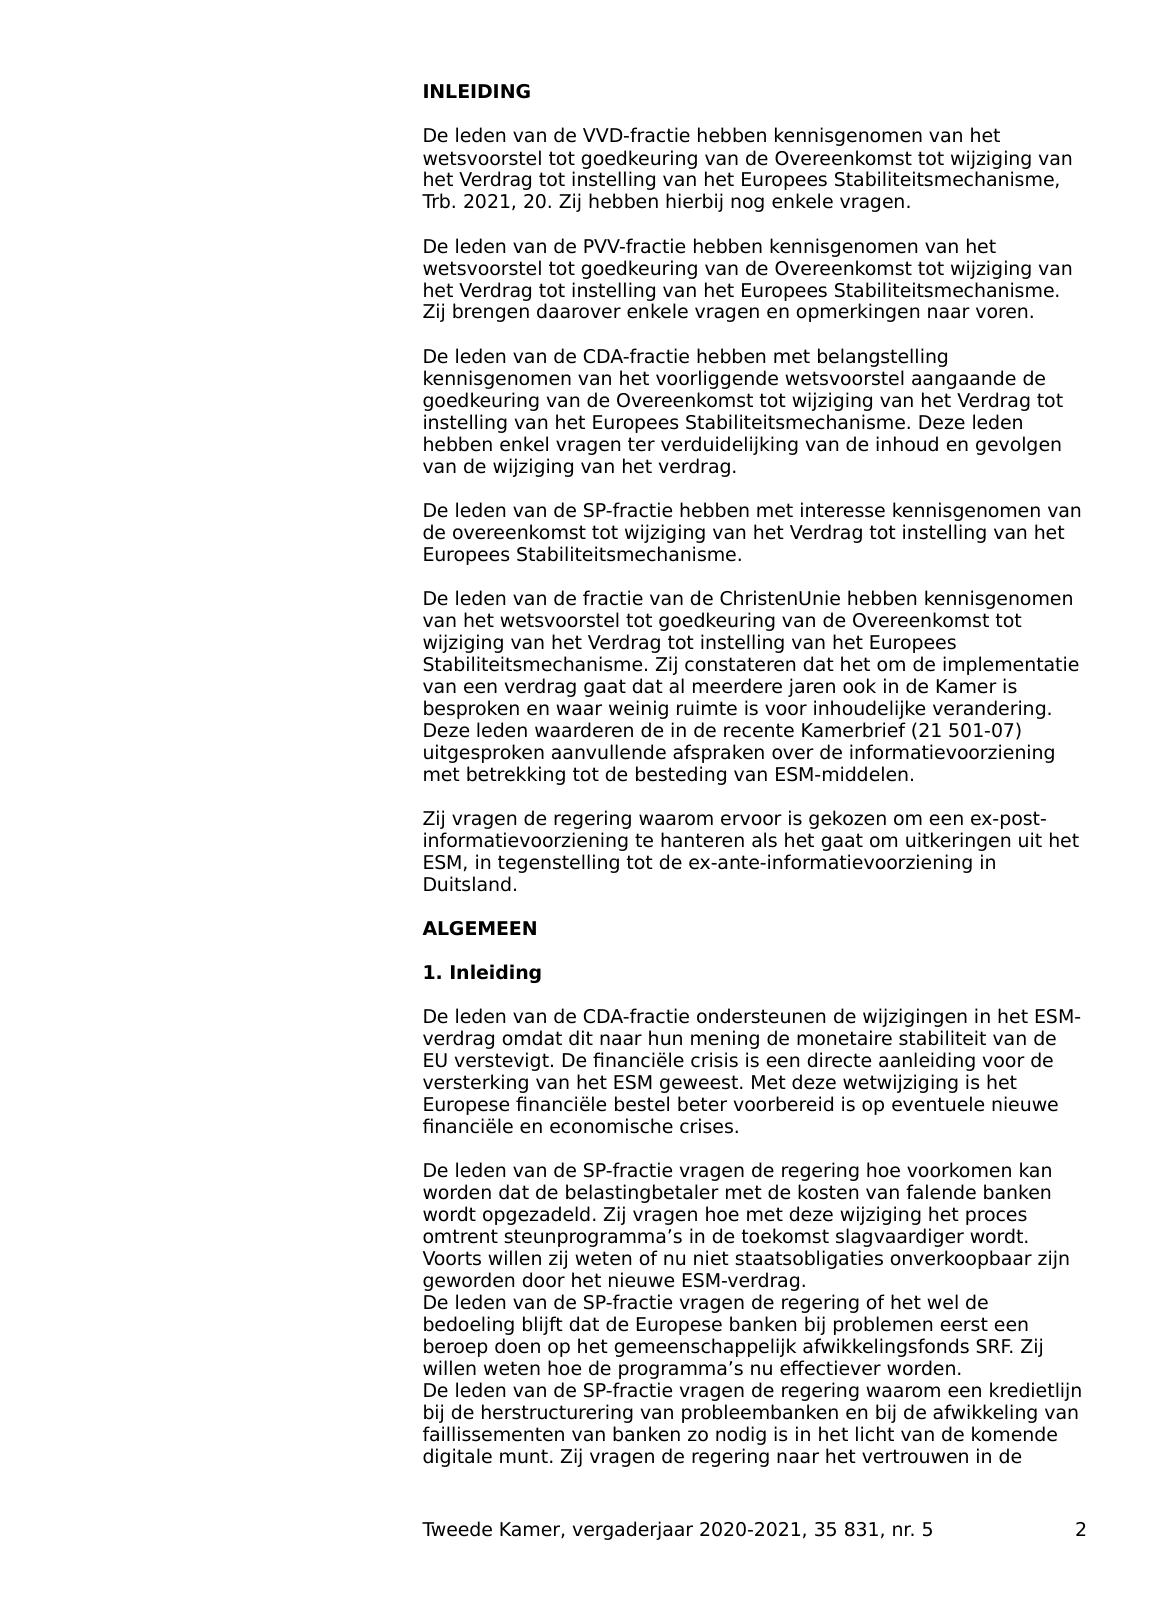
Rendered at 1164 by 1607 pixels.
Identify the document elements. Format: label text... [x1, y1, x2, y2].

text De leden van de CDA-fractie ondersteunen de wijzigingen in het ESM-verdrag omdat dit naar hun mening de monetaire stabiliteit van de EU verstevigt. De financiële crisis is een directe aanleiding voor de versterking van het ESM geweest. Met deze wetwijziging is het Europese financiële bestel beter voorbereid is op eventuele nieuwe financiële en economische crises. [422, 1006, 1087, 1138]
text De leden van de VVD-fractie hebben kennisgenomen van het wetsvoorstel tot goedkeuring van de Overeenkomst tot wijziging van het Verdrag tot instelling van het Europees Stabiliteitsmechanisme, Trb. 2021, 20. Zij hebben hierbij nog enkele vragen. [422, 125, 1087, 213]
subtitle INLEIDING [422, 81, 1087, 103]
text De leden van de fractie van de ChristenUnie hebben kennisgenomen van het wetsvoorstel tot goedkeuring van de Overeenkomst tot wijziging van het Verdrag tot instelling van het Europees Stabiliteitsmechanisme. Zij constateren dat het om de implementatie van een verdrag gaat dat al meerdere jaren ook in de Kamer is besproken en waar weinig ruimte is voor inhoudelijke verandering. Deze leden waarderen de in de recente Kamerbrief (21 501-07) uitgesproken aanvullende afspraken over de informatievoorziening met betrekking tot de besteding van ESM-middelen. [422, 588, 1087, 786]
subtitle ALGEMEEN [422, 918, 1087, 940]
text De leden van de PVV-fractie hebben kennisgenomen van het wetsvoorstel tot goedkeuring van de Overeenkomst tot wijziging van het Verdrag tot instelling van het Europees Stabiliteitsmechanisme. Zij brengen daarover enkele vragen en opmerkingen naar voren. [422, 236, 1087, 323]
text Zij vragen de regering waarom ervoor is gekozen om een ex-post-informatievoorziening te hanteren als het gaat om uitkeringen uit het ESM, in tegenstelling tot de ex-ante-informatievoorziening in Duitsland. [422, 808, 1087, 896]
text De leden van de SP-fractie vragen de regering of het wel de bedoeling blijft dat de Europese banken bij problemen eerst een beroep doen op het gemeenschappelijk afwikkelingsfonds SRF. Zij willen weten hoe de programma’s nu effectiever worden. [422, 1292, 1087, 1380]
text De leden van de CDA-fractie hebben met belangstelling kennisgenomen van het voorliggende wetsvoorstel aangaande de goedkeuring van de Overeenkomst tot wijziging van het Verdrag tot instelling van het Europees Stabiliteitsmechanisme. Deze leden hebben enkel vragen ter verduidelijking van de inhoud en gevolgen van de wijziging van het verdrag. [422, 346, 1087, 477]
text De leden van de SP-fractie hebben met interesse kennisgenomen van de overeenkomst tot wijziging van het Verdrag tot instelling van het Europees Stabiliteitsmechanisme. [422, 500, 1087, 566]
text De leden van de SP-fractie vragen de regering hoe voorkomen kan worden dat de belastingbetaler met de kosten van falende banken wordt opgezadeld. Zij vragen hoe met deze wijziging het proces omtrent steunprogramma’s in de toekomst slagvaardiger wordt. Voorts willen zij weten of nu niet staatsobligaties onverkoopbaar zijn geworden door het nieuwe ESM-verdrag. [422, 1160, 1087, 1292]
text De leden van de SP-fractie vragen de regering waarom een kredietlijn bij de herstructurering van probleembanken en bij de afwikkeling van faillissementen van banken zo nodig is in het licht van de komende digitale munt. Zij vragen de regering naar het vertrouwen in de [422, 1380, 1087, 1468]
subtitle 1. Inleiding [422, 962, 1087, 984]
